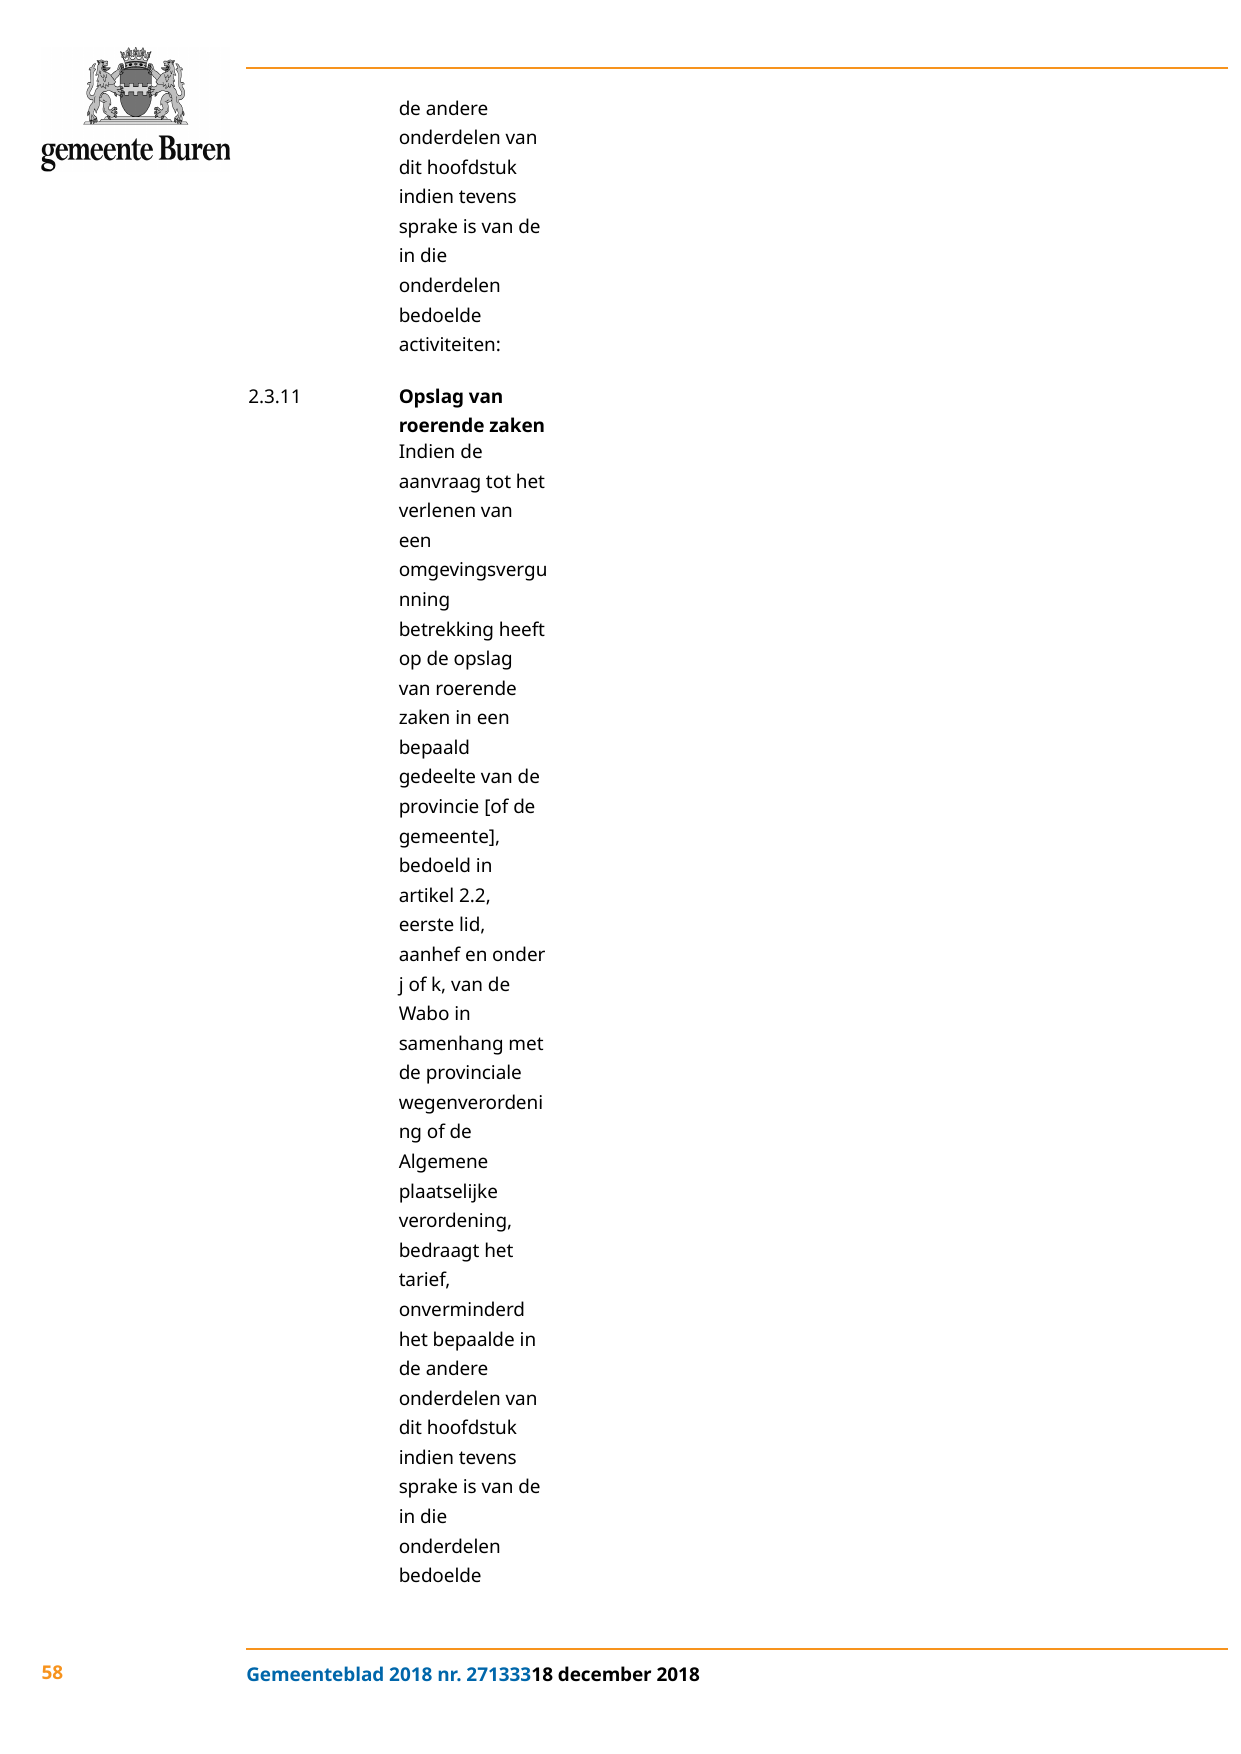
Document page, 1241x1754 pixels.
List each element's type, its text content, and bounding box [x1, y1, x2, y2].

picture [41, 47, 231, 172]
table_cell [399, 357, 549, 383]
table_cell 2.3.11 [248, 383, 398, 438]
table_cell [248, 357, 398, 383]
table_cell [248, 95, 398, 357]
table_cell [549, 357, 700, 383]
table_cell [248, 438, 398, 1588]
table_cell Indien de aanvraag tot het verlenen van een omgevingsvergunning betrekking heeft op de opslag van roerende zaken in een bepaald gedeelte van de provincie [of de gemeente], bedoeld in artikel 2.2, eerste lid, aanhef en onder j of k, van de Wabo in samenhang met de provinciale wegenverordening of de Algemene plaatselijke verordening, bedraagt het tarief, onverminderd het bepaalde in de andere onderdelen van dit hoofdstuk indien tevens sprake is van de in die onderdelen bedoelde [399, 438, 549, 1588]
table_cell [549, 438, 700, 1588]
table_cell de andere onderdelen van dit hoofdstuk indien tevens sprake is van de in die onderdelen bedoelde activiteiten: [399, 95, 549, 357]
table_cell [549, 95, 700, 357]
table_cell Opslag van roerende zaken [399, 383, 549, 438]
table_cell [549, 383, 700, 438]
